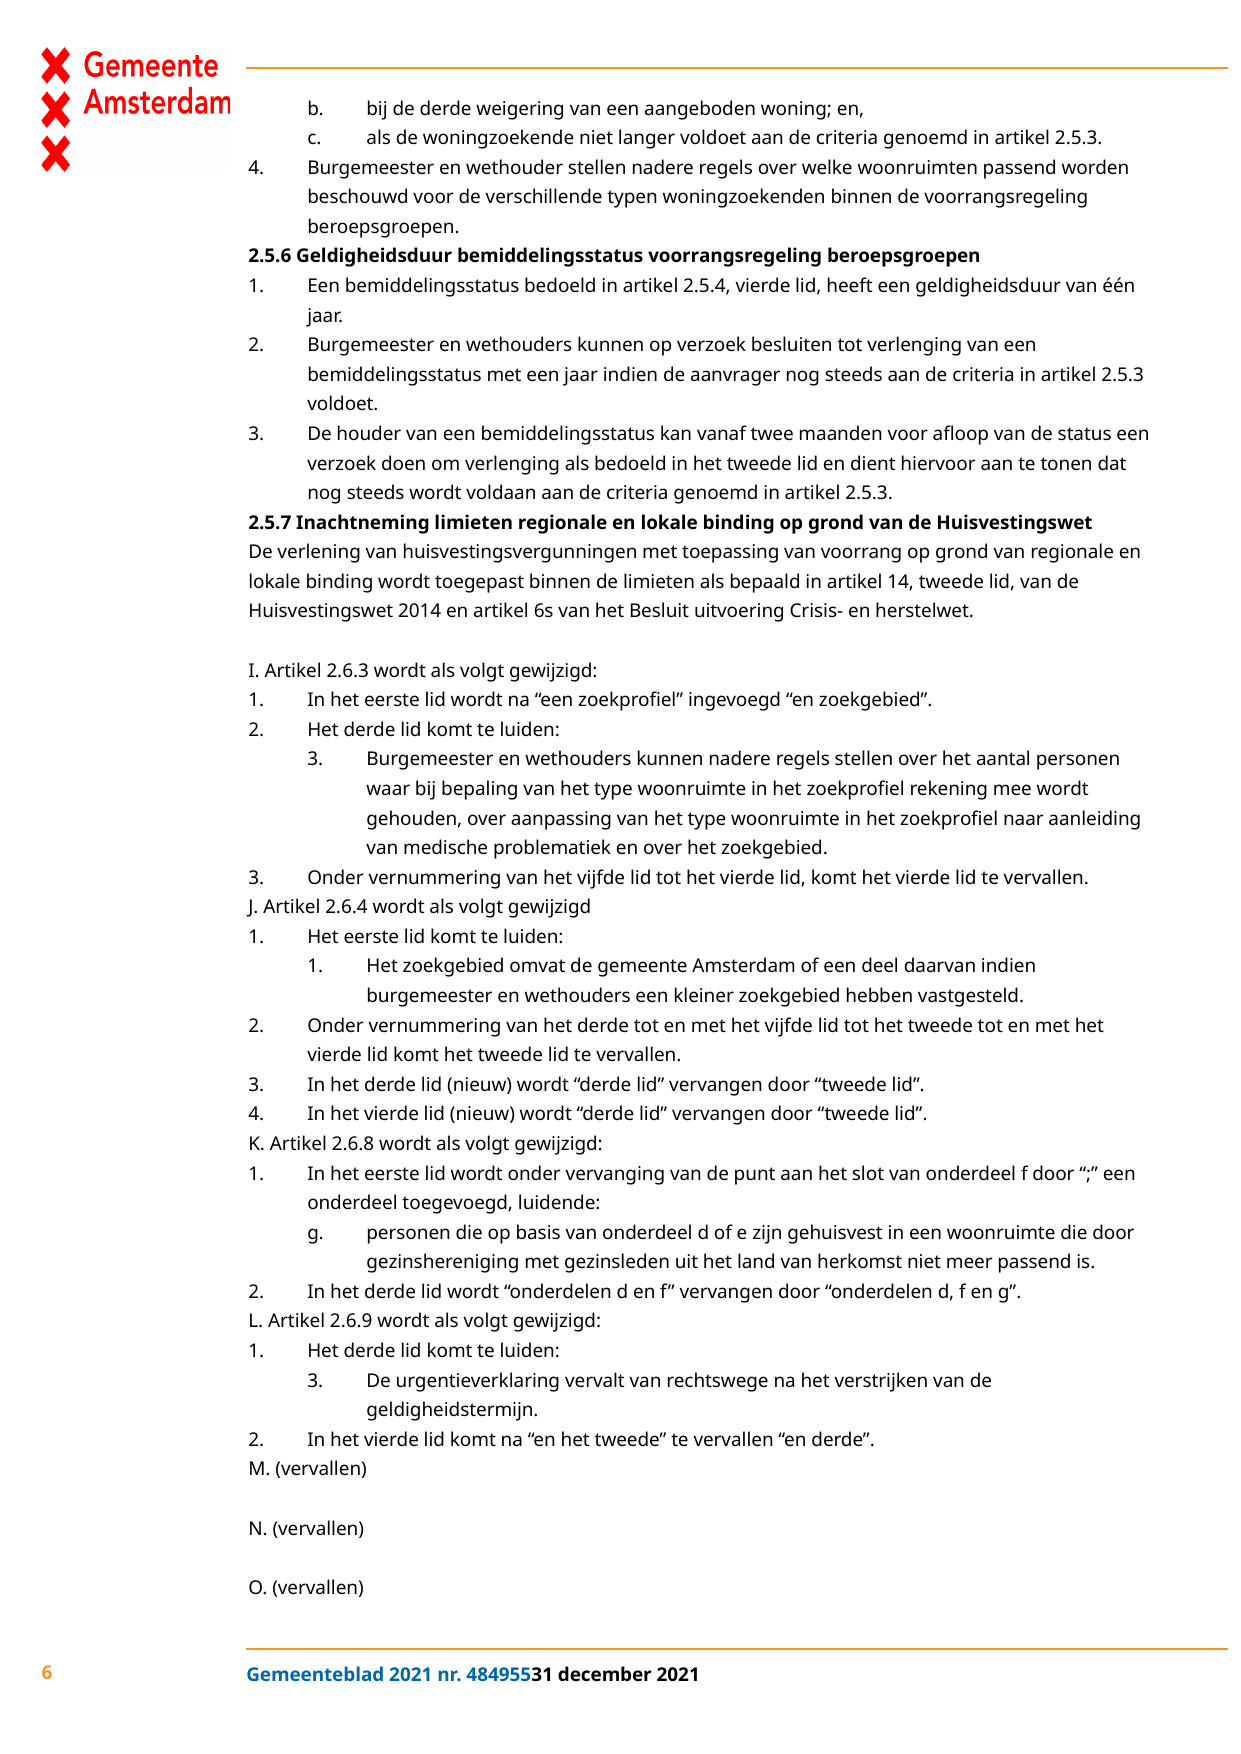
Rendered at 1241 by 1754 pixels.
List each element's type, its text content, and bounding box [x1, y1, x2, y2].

list bij de derde weigering van een aangeboden woning; en, [307, 95, 1152, 121]
text J. Artikel 2.6.4 wordt als volgt gewijzigd [248, 893, 1152, 919]
text K. Artikel 2.6.8 wordt als volgt gewijzigd: [248, 1130, 1152, 1156]
text N. (vervallen) [248, 1515, 1152, 1541]
list Onder vernummering van het derde tot en met het vijfde lid tot het tweede tot en met het vierde lid komt het tweede lid te vervallen. [248, 1012, 1152, 1067]
list In het derde lid (nieuw) wordt “derde lid” vervangen door “tweede lid”. [248, 1071, 1152, 1097]
list In het eerste lid wordt na “een zoekprofiel” ingevoegd “en zoekgebied”. [248, 686, 1152, 712]
list Burgemeester en wethouder stellen nadere regels over welke woonruimten passend worden beschouwd voor de verschillende typen woningzoekenden binnen de voorrangsregeling beroepsgroepen. [248, 154, 1152, 239]
text 2.5.6 Geldigheidsduur bemiddelingsstatus voorrangsregeling beroepsgroepen [248, 243, 1152, 268]
text M. (vervallen) [248, 1456, 1152, 1481]
list De houder van een bemiddelingsstatus kan vanaf twee maanden voor afloop van de status een verzoek doen om verlenging als bedoeld in het tweede lid en dient hiervoor aan te tonen dat nog steeds wordt voldaan aan de criteria genoemd in artikel 2.5.3. [248, 420, 1152, 505]
list Het derde lid komt te luiden: [248, 1337, 1152, 1363]
list De urgentieverklaring vervalt van rechtswege na het verstrijken van de geldigheidstermijn. [307, 1367, 1152, 1422]
list Burgemeester en wethouders kunnen nadere regels stellen over het aantal personen waar bij bepaling van het type woonruimte in het zoekprofiel rekening mee wordt gehouden, over aanpassing van het type woonruimte in het zoekprofiel naar aanleiding van medische problematiek en over het zoekgebied. [307, 746, 1152, 860]
list Het zoekgebied omvat de gemeente Amsterdam of een deel daarvan indien burgemeester en wethouders een kleiner zoekgebied hebben vastgesteld. [307, 953, 1152, 1008]
list In het derde lid wordt “onderdelen d en f” vervangen door “onderdelen d, f en g”. [248, 1278, 1152, 1304]
list Burgemeester en wethouders kunnen op verzoek besluiten tot verlenging van een bemiddelingsstatus met een jaar indien de aanvrager nog steeds aan de criteria in artikel 2.5.3 voldoet. [248, 331, 1152, 416]
text O. (vervallen) [248, 1574, 1152, 1600]
list In het eerste lid wordt onder vervanging van de punt aan het slot van onderdeel f door “;” een onderdeel toegevoegd, luidende: [248, 1160, 1152, 1215]
list personen die op basis van onderdeel d of e zijn gehuisvest in een woonruimte die door gezinshereniging met gezinsleden uit het land van herkomst niet meer passend is. [307, 1219, 1152, 1274]
list In het vierde lid komt na “en het tweede” te vervallen “en derde”. [248, 1426, 1152, 1452]
list Het eerste lid komt te luiden: [248, 923, 1152, 949]
list als de woningzoekende niet langer voldoet aan de criteria genoemd in artikel 2.5.3. [307, 124, 1152, 150]
list Onder vernummering van het vijfde lid tot het vierde lid, komt het vierde lid te vervallen. [248, 864, 1152, 890]
picture [41, 47, 231, 172]
text De verlening van huisvestingsvergunningen met toepassing van voorrang op grond van regionale en lokale binding wordt toegepast binnen de limieten als bepaald in artikel 14, tweede lid, van de Huisvestingswet 2014 en artikel 6s van het Besluit uitvoering Crisis- en herstelwet. [248, 538, 1152, 623]
text L. Artikel 2.6.9 wordt als volgt gewijzigd: [248, 1308, 1152, 1333]
list Het derde lid komt te luiden: [248, 716, 1152, 742]
text 2.5.7 Inachtneming limieten regionale en lokale binding op grond van de Huisvestingswet [248, 509, 1152, 535]
list In het vierde lid (nieuw) wordt “derde lid” vervangen door “tweede lid”. [248, 1101, 1152, 1126]
list Een bemiddelingsstatus bedoeld in artikel 2.5.4, vierde lid, heeft een geldigheidsduur van één jaar. [248, 272, 1152, 328]
text I. Artikel 2.6.3 wordt als volgt gewijzigd: [248, 657, 1152, 683]
